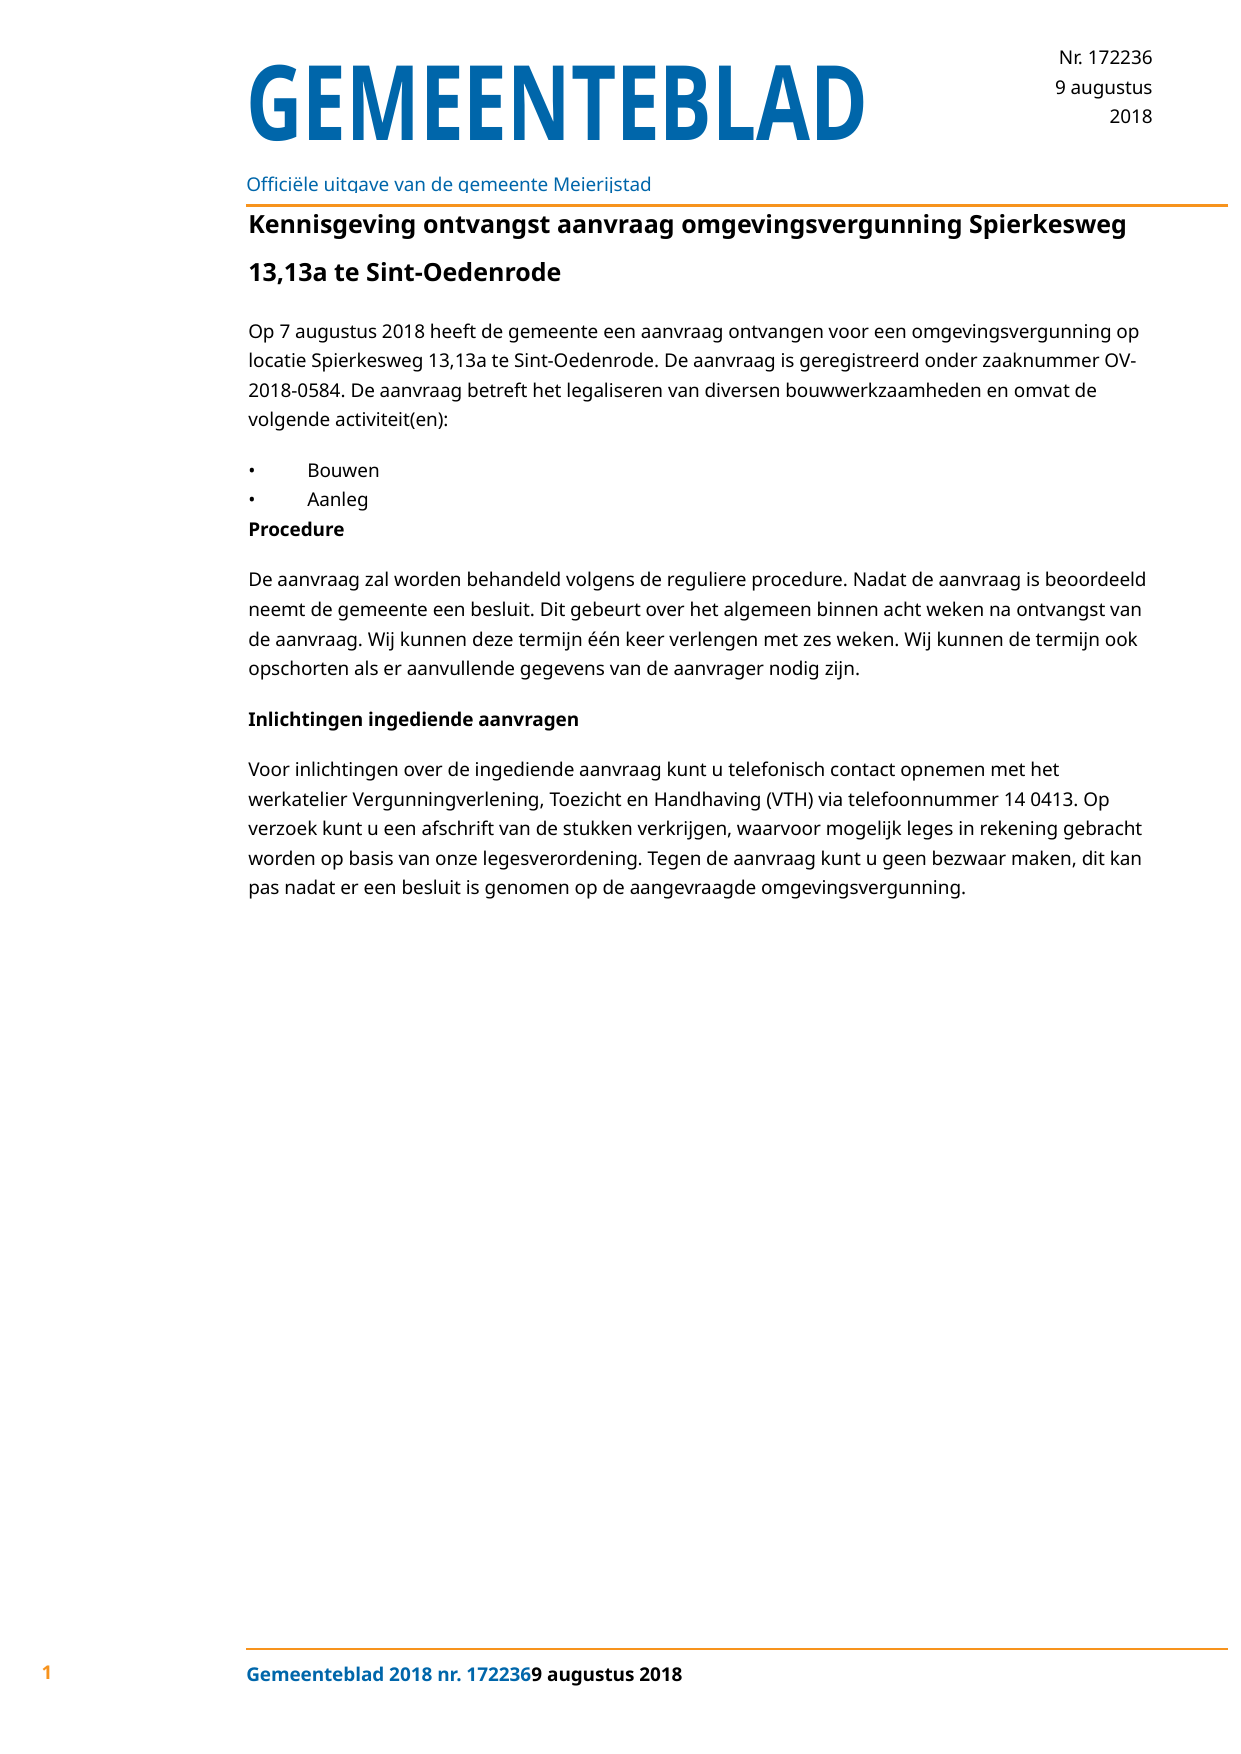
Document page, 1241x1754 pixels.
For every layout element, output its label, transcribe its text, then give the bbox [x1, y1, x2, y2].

text Kennisgeving ontvangst aanvraag omgevingsvergunning Spierkesweg 13,13a te Sint-Oedenrode [248, 207, 1152, 288]
text Inlichtingen ingediende aanvragen [248, 706, 1152, 732]
list Bouwen [248, 457, 1152, 483]
picture [41, 47, 231, 172]
list Aanleg [248, 487, 1152, 512]
text Voor inlichtingen over de ingediende aanvraag kunt u telefonisch contact opnemen met het werkatelier Vergunningverlening, Toezicht en Handhaving (VTH) via telefoonnummer 14 0413. Op verzoek kunt u een afschrift van de stukken verkrijgen, waarvoor mogelijk leges in rekening gebracht worden op basis van onze legesverordening. Tegen de aanvraag kunt u geen bezwaar maken, dit kan pas nadat er een besluit is genomen op de aangevraagde omgevingsvergunning. [248, 756, 1152, 900]
text De aanvraag zal worden behandeld volgens de reguliere procedure. Nadat de aanvraag is beoordeeld neemt de gemeente een besluit. Dit gebeurt over het algemeen binnen acht weken na ontvangst van de aanvraag. Wij kunnen deze termijn één keer verlengen met zes weken. Wij kunnen de termijn ook opschorten als er aanvullende gegevens van de aanvrager nodig zijn. [248, 567, 1152, 681]
text Procedure [248, 516, 1152, 542]
text Op 7 augustus 2018 heeft de gemeente een aanvraag ontvangen voor een omgevingsvergunning op locatie Spierkesweg 13,13a te Sint-Oedenrode. De aanvraag is geregistreerd onder zaaknummer OV-2018-0584. De aanvraag betreft het legaliseren van diversen bouwwerkzaamheden en omvat de volgende activiteit(en): [248, 318, 1152, 432]
